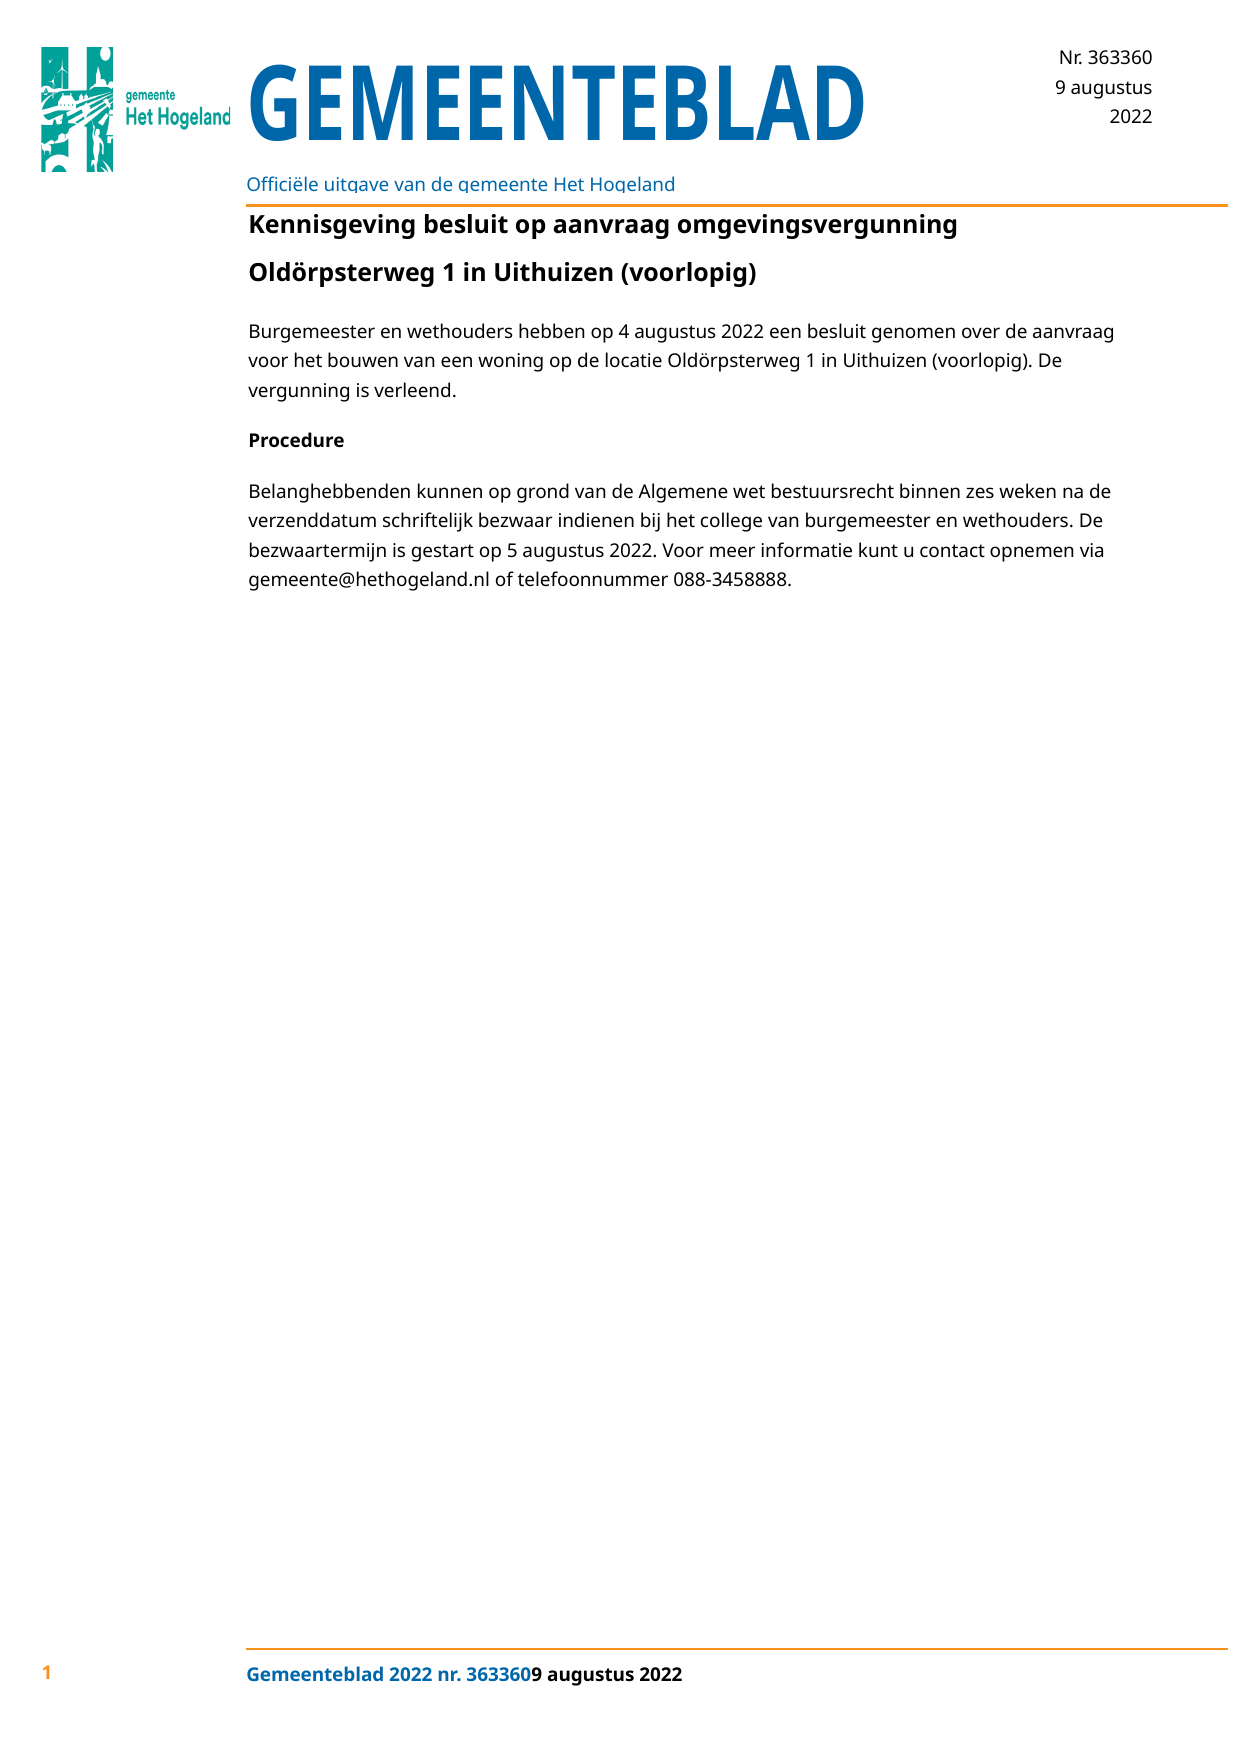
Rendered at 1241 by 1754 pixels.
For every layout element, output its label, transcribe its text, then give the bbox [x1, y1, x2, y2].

text Belanghebbenden kunnen op grond van de Algemene wet bestuursrecht binnen zes weken na de verzenddatum schriftelijk bezwaar indienen bij het college van burgemeester en wethouders. De bezwaartermijn is gestart op 5 augustus 2022. Voor meer informatie kunt u contact opnemen via gemeente@hethogeland.nl of telefoonnummer 088-3458888. [248, 478, 1152, 592]
text Burgemeester en wethouders hebben op 4 augustus 2022 een besluit genomen over de aanvraag voor het bouwen van een woning op de locatie Oldörpsterweg 1 in Uithuizen (voorlopig). De vergunning is verleend. [248, 318, 1152, 403]
text Kennisgeving besluit op aanvraag omgevingsvergunning Oldörpsterweg 1 in Uithuizen (voorlopig) [248, 207, 1152, 288]
picture [41, 47, 231, 172]
text Procedure [248, 427, 1152, 453]
